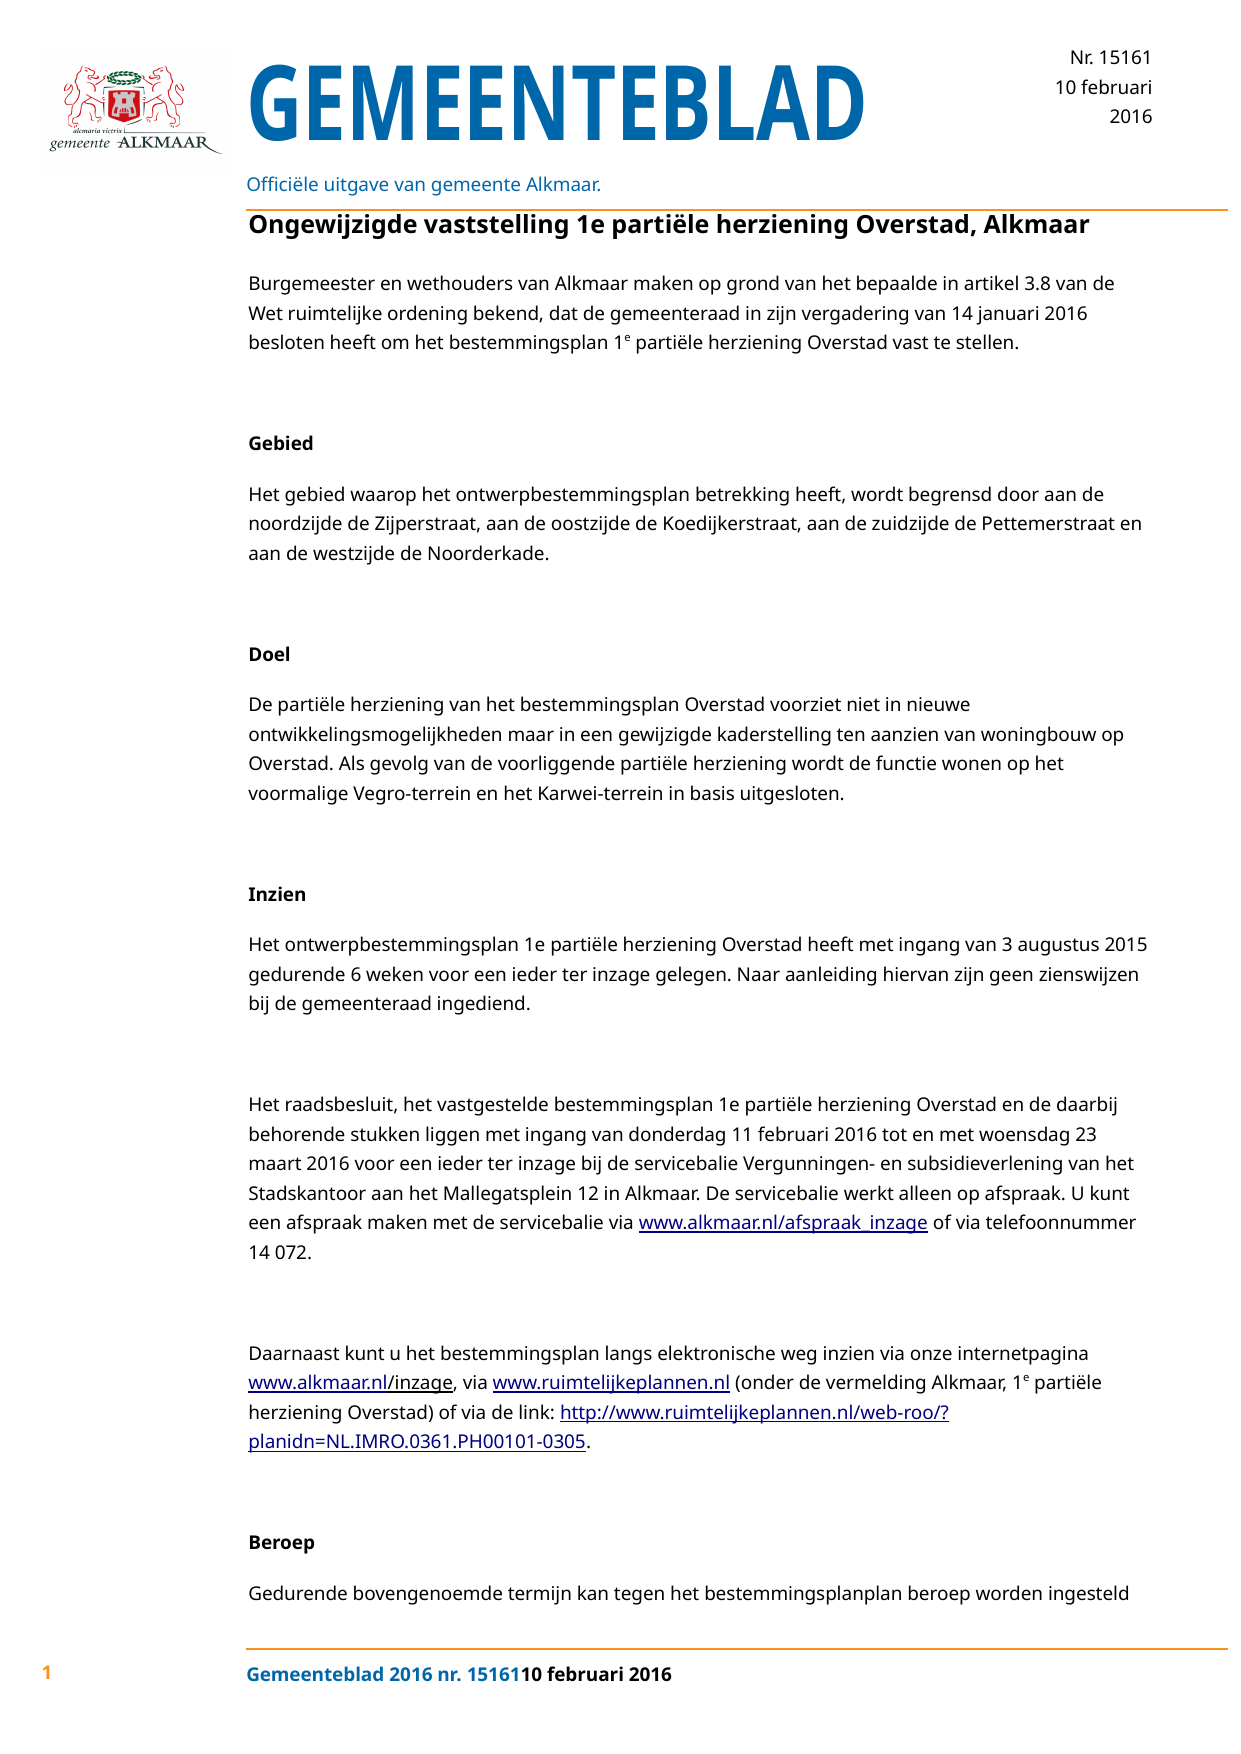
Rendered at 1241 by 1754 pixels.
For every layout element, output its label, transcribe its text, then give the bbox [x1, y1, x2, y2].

text Het raadsbesluit, het vastgestelde bestemmingsplan 1e partiële herziening Overstad en de daarbij behorende stukken liggen met ingang van donderdag 11 februari 2016 tot en met woensdag 23 maart 2016 voor een ieder ter inzage bij de servicebalie Vergunningen- en subsidieverlening van het Stadskantoor aan het Mallegatsplein 12 in Alkmaar. De servicebalie werkt alleen op afspraak. U kunt een afspraak maken met de servicebalie via www.alkmaar.nl/afspraak_inzage of via telefoonnummer 14 072. [248, 1091, 1152, 1265]
text Gebied [248, 430, 1152, 456]
text Inzien [248, 881, 1152, 906]
text De partiële herziening van het bestemmingsplan Overstad voorziet niet in nieuwe ontwikkelingsmogelijkheden maar in een gewijzigde kaderstelling ten aanzien van woningbouw op Overstad. Als gevolg van de voorliggende partiële herziening wordt de functie wonen op het voormalige Vegro-terrein en het Karwei-terrein in basis uitgesloten. [248, 691, 1152, 806]
text Burgemeester en wethouders van Alkmaar maken op grond van het bepaalde in artikel 3.8 van de Wet ruimtelijke ordening bekend, dat de gemeenteraad in zijn vergadering van 14 januari 2016 besloten heeft om het bestemmingsplan 1e partiële herziening Overstad vast te stellen. [248, 270, 1152, 355]
text Ongewijzigde vaststelling 1e partiële herziening Overstad, Alkmaar [248, 211, 1152, 241]
text Het ontwerpbestemmingsplan 1e partiële herziening Overstad heeft met ingang van 3 augustus 2015 gedurende 6 weken voor een ieder ter inzage gelegen. Naar aanleiding hiervan zijn geen zienswijzen bij de gemeenteraad ingediend. [248, 931, 1152, 1016]
text Het gebied waarop het ontwerpbestemmingsplan betrekking heeft, wordt begrensd door aan de noordzijde de Zijperstraat, aan de oostzijde de Koedijkerstraat, aan de zuidzijde de Pettemerstraat en aan de westzijde de Noorderkade. [248, 481, 1152, 566]
text Doel [248, 641, 1152, 666]
text Beroep [248, 1529, 1152, 1555]
text Gedurende bovengenoemde termijn kan tegen het bestemmingsplanplan beroep worden ingesteld [248, 1580, 1152, 1606]
picture [41, 47, 231, 172]
text Daarnaast kunt u het bestemmingsplan langs elektronische weg inzien via onze internetpagina www.alkmaar.nl/inzage, via www.ruimtelijkeplannen.nl (onder de vermelding Alkmaar, 1e partiële herziening Overstad) of via de link: http://www.ruimtelijkeplannen.nl/web-roo/?planidn=NL.IMRO.0361.PH00101-0305. [248, 1340, 1152, 1454]
